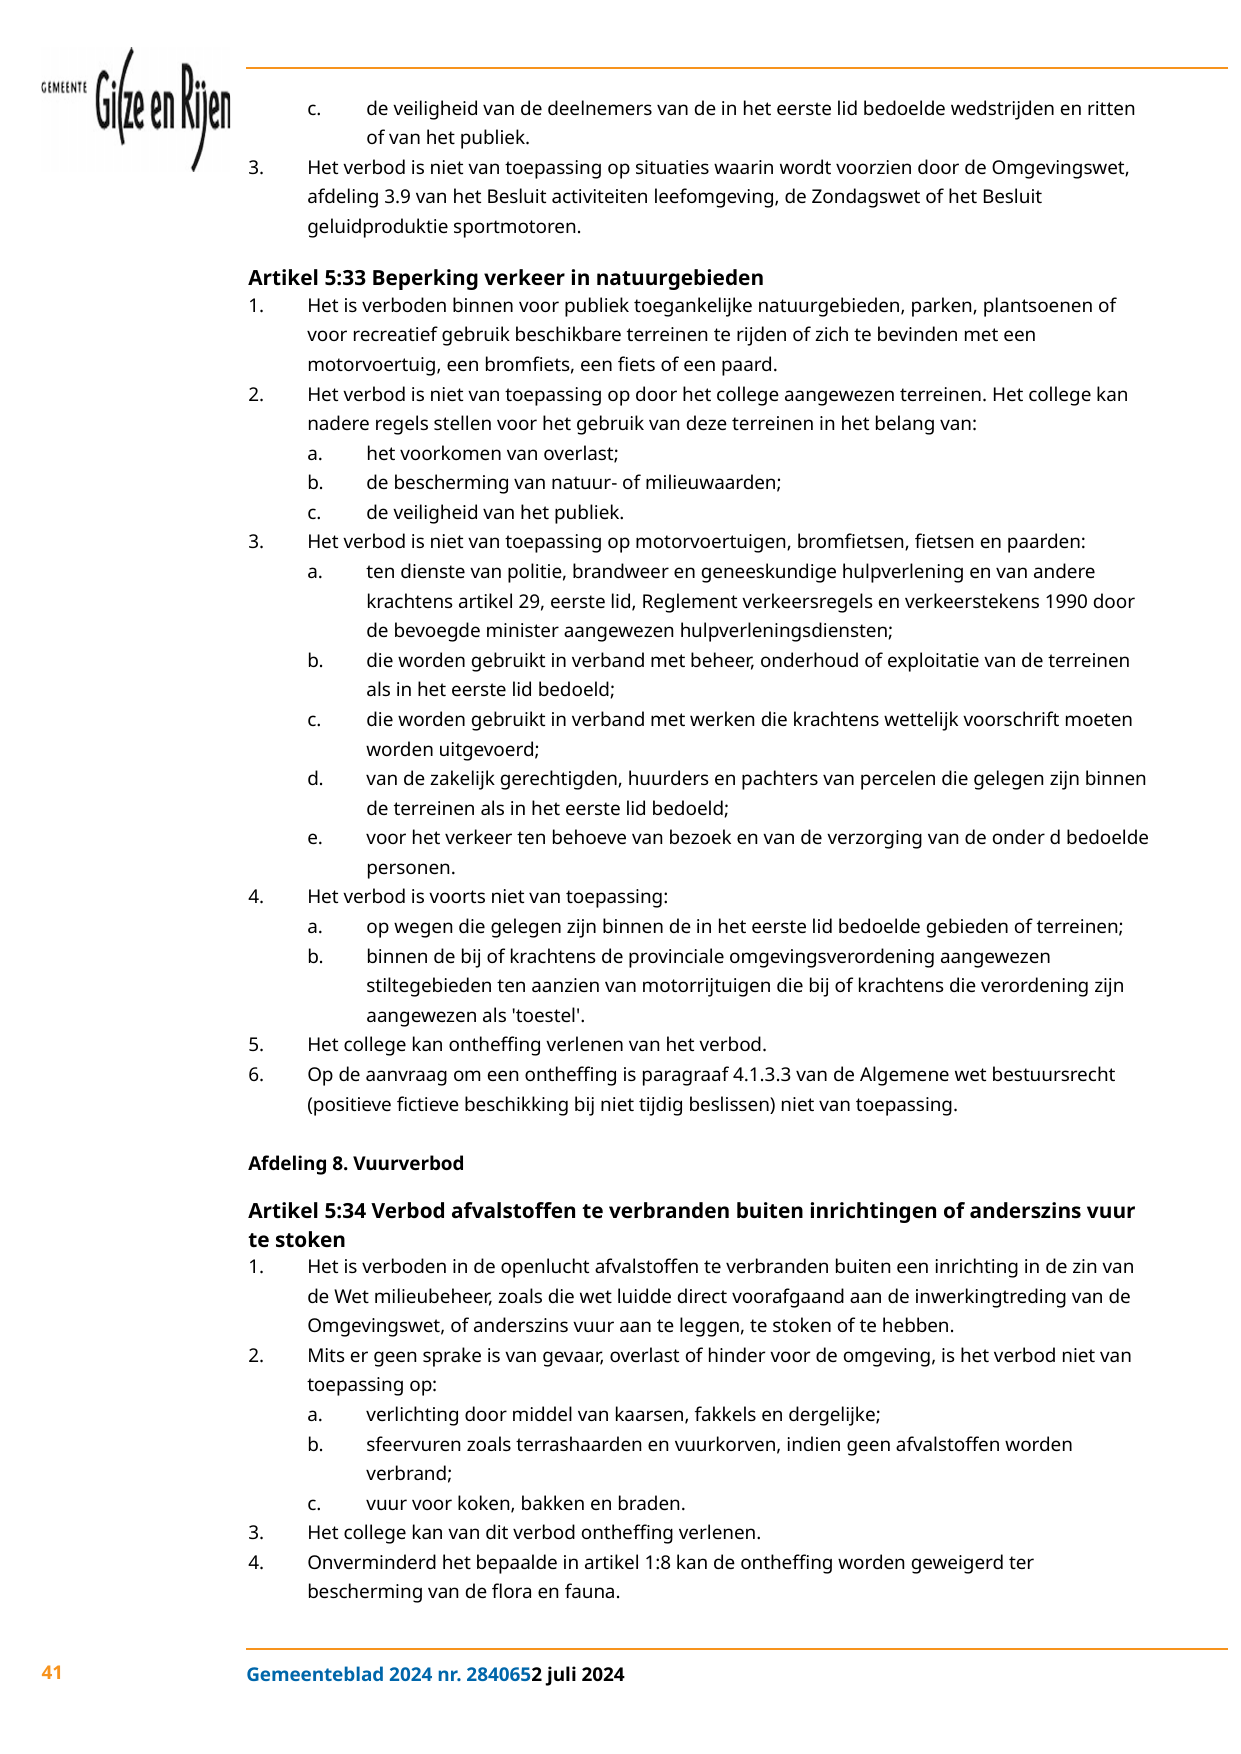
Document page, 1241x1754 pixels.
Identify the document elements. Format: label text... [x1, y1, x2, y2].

list binnen de bij of krachtens de provinciale omgevingsverordening aangewezen stiltegebieden ten aanzien van motorrijtuigen die bij of krachtens die verordening zijn aangewezen als 'toestel'. [307, 943, 1152, 1028]
text Artikel 5:34 Verbod afvalstoffen te verbranden buiten inrichtingen of anderszins vuur te stoken [248, 1196, 1152, 1253]
list de veiligheid van de deelnemers van de in het eerste lid bedoelde wedstrijden en ritten of van het publiek. [307, 95, 1152, 150]
list sfeervuren zoals terrashaarden en vuurkorven, indien geen afvalstoffen worden verbrand; [307, 1431, 1152, 1486]
text Afdeling 8. Vuurverbod [248, 1150, 1152, 1176]
list Op de aanvraag om een ontheffing is paragraaf 4.1.3.3 van de Algemene wet bestuursrecht (positieve fictieve beschikking bij niet tijdig beslissen) niet van toepassing. [248, 1061, 1152, 1116]
list Mits er geen sprake is van gevaar, overlast of hinder voor de omgeving, is het verbod niet van toepassing op: [248, 1342, 1152, 1397]
picture [41, 47, 231, 172]
list de veiligheid van het publiek. [307, 499, 1152, 525]
list vuur voor koken, bakken en braden. [307, 1490, 1152, 1516]
list op wegen die gelegen zijn binnen de in het eerste lid bedoelde gebieden of terreinen; [307, 913, 1152, 939]
list Het verbod is niet van toepassing op situaties waarin wordt voorzien door de Omgevingswet, afdeling 3.9 van het Besluit activiteiten leefomgeving, de Zondagswet of het Besluit geluidproduktie sportmotoren. [248, 154, 1152, 239]
list die worden gebruikt in verband met beheer, onderhoud of exploitatie van de terreinen als in het eerste lid bedoeld; [307, 647, 1152, 702]
list Onverminderd het bepaalde in artikel 1:8 kan de ontheffing worden geweigerd ter bescherming van de flora en fauna. [248, 1549, 1152, 1604]
list van de zakelijk gerechtigden, huurders en pachters van percelen die gelegen zijn binnen de terreinen als in het eerste lid bedoeld; [307, 765, 1152, 821]
list Het college kan van dit verbod ontheffing verlenen. [248, 1519, 1152, 1545]
list Het is verboden binnen voor publiek toegankelijke natuurgebieden, parken, plantsoenen of voor recreatief gebruik beschikbare terreinen te rijden of zich te bevinden met een motorvoertuig, een bromfiets, een fiets of een paard. [248, 292, 1152, 377]
list Het verbod is voorts niet van toepassing: [248, 884, 1152, 909]
list Het verbod is niet van toepassing op door het college aangewezen terreinen. Het college kan nadere regels stellen voor het gebruik van deze terreinen in het belang van: [248, 381, 1152, 436]
list ten dienste van politie, brandweer en geneeskundige hulpverlening en van andere krachtens artikel 29, eerste lid, Reglement verkeersregels en verkeerstekens 1990 door de bevoegde minister aangewezen hulpverleningsdiensten; [307, 558, 1152, 643]
list de bescherming van natuur- of milieuwaarden; [307, 469, 1152, 495]
list Het college kan ontheffing verlenen van het verbod. [248, 1032, 1152, 1057]
list voor het verkeer ten behoeve van bezoek en van de verzorging van de onder d bedoelde personen. [307, 824, 1152, 880]
list Het verbod is niet van toepassing op motorvoertuigen, bromfietsen, fietsen en paarden: [248, 529, 1152, 554]
list het voorkomen van overlast; [307, 440, 1152, 466]
text Artikel 5:33 Beperking verkeer in natuurgebieden [248, 263, 1152, 292]
list Het is verboden in de openlucht afvalstoffen te verbranden buiten een inrichting in de zin van de Wet milieubeheer, zoals die wet luidde direct voorafgaand aan de inwerkingtreding van de Omgevingswet, of anderszins vuur aan te leggen, te stoken of te hebben. [248, 1253, 1152, 1338]
list die worden gebruikt in verband met werken die krachtens wettelijk voorschrift moeten worden uitgevoerd; [307, 706, 1152, 761]
list verlichting door middel van kaarsen, fakkels en dergelijke; [307, 1401, 1152, 1427]
